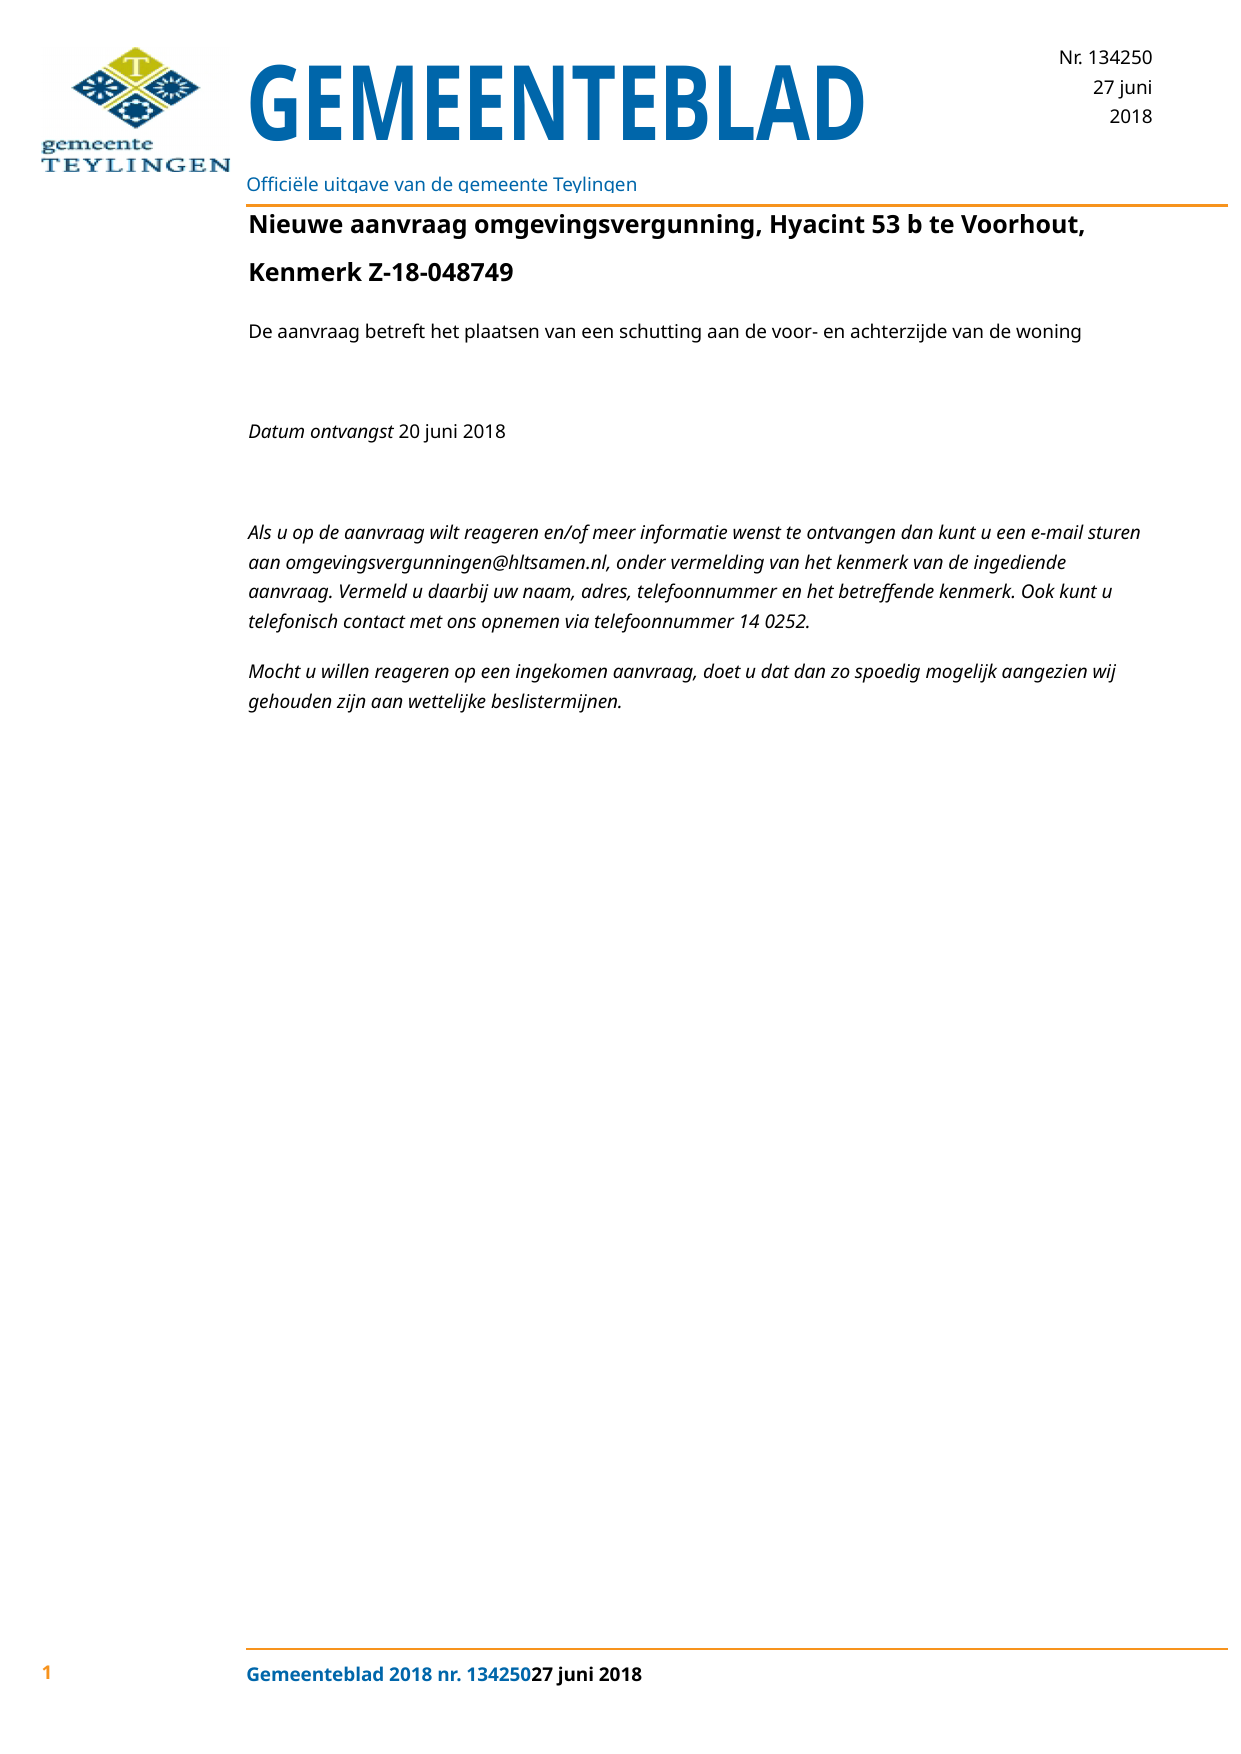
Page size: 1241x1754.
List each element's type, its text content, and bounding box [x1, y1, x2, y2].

text Als u op de aanvraag wilt reageren en/of meer informatie wenst te ontvangen dan kunt u een e-mail sturen aan omgevingsvergunningen@hltsamen.nl, onder vermelding van het kenmerk van de ingediende aanvraag. Vermeld u daarbij uw naam, adres, telefoonnummer en het betreffende kenmerk. Ook kunt u telefonisch contact met ons opnemen via telefoonnummer 14 0252. [248, 519, 1152, 634]
text Datum ontvangst 20 juni 2018 [248, 419, 1152, 444]
picture [41, 47, 231, 172]
text Mocht u willen reageren op een ingekomen aanvraag, doet u dat dan zo spoedig mogelijk aangezien wij gehouden zijn aan wettelijke beslistermijnen. [248, 659, 1152, 714]
text Nieuwe aanvraag omgevingsvergunning, Hyacint 53 b te Voorhout, Kenmerk Z-18-048749 [248, 207, 1152, 288]
text De aanvraag betreft het plaatsen van een schutting aan de voor- en achterzijde van de woning [248, 318, 1152, 344]
